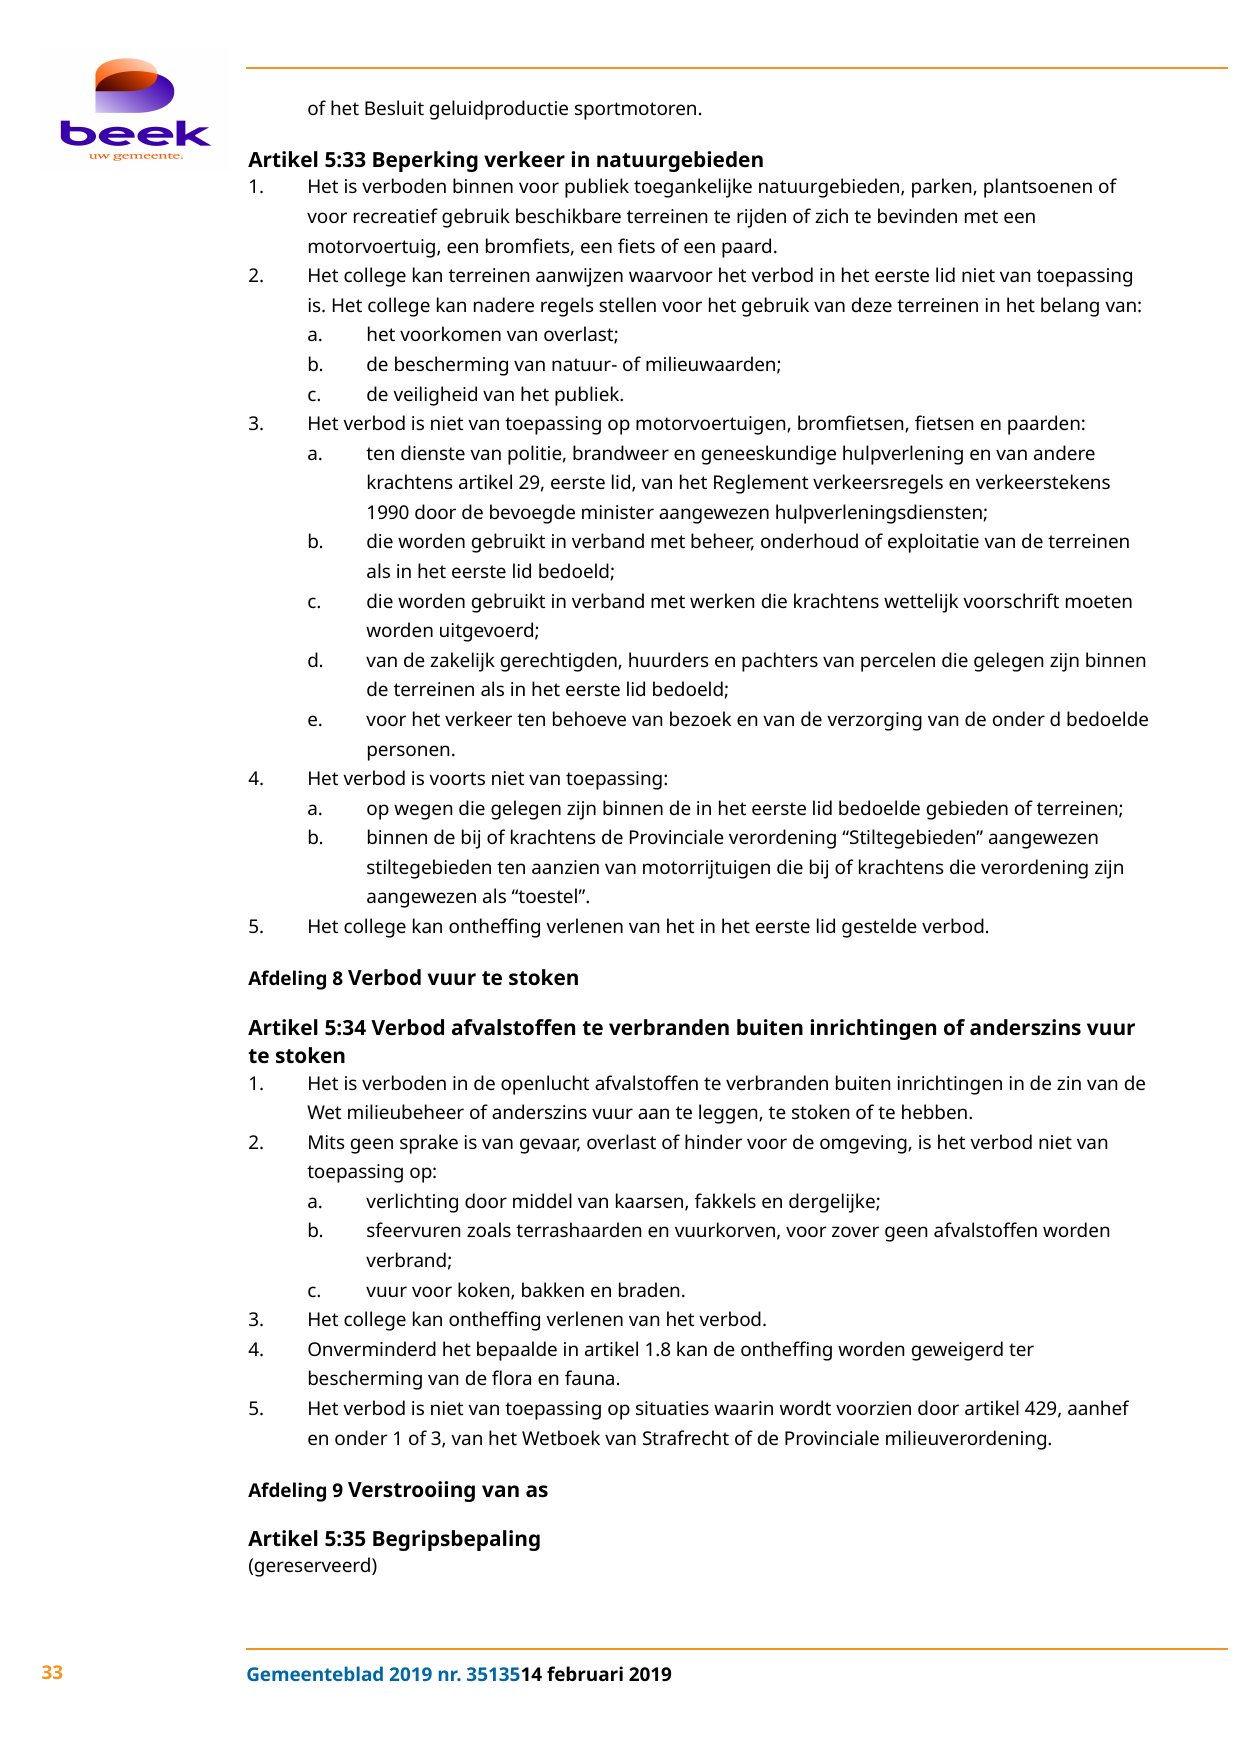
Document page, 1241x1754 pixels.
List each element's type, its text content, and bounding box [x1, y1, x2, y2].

list het voorkomen van overlast; [307, 322, 1152, 347]
list de bescherming van natuur- of milieuwaarden; [307, 351, 1152, 377]
list of het Besluit geluidproductie sportmotoren. [248, 95, 1152, 121]
list Het verbod is niet van toepassing op situaties waarin wordt voorzien door artikel 429, aanhef en onder 1 of 3, van het Wetboek van Strafrecht of de Provinciale milieuverordening. [248, 1395, 1152, 1450]
list Het college kan terreinen aanwijzen waarvoor het verbod in het eerste lid niet van toepassing is. Het college kan nadere regels stellen voor het gebruik van deze terreinen in het belang van: [248, 262, 1152, 318]
list voor het verkeer ten behoeve van bezoek en van de verzorging van de onder d bedoelde personen. [307, 706, 1152, 761]
list Het is verboden in de openlucht afvalstoffen te verbranden buiten inrichtingen in de zin van de Wet milieubeheer of anderszins vuur aan te leggen, te stoken of te hebben. [248, 1070, 1152, 1125]
list die worden gebruikt in verband met beheer, onderhoud of exploitatie van de terreinen als in het eerste lid bedoeld; [307, 529, 1152, 584]
list verlichting door middel van kaarsen, fakkels en dergelijke; [307, 1188, 1152, 1214]
list Het verbod is voorts niet van toepassing: [248, 765, 1152, 791]
picture [41, 47, 231, 172]
list Het college kan ontheffing verlenen van het verbod. [248, 1306, 1152, 1332]
list op wegen die gelegen zijn binnen de in het eerste lid bedoelde gebieden of terreinen; [307, 795, 1152, 821]
list binnen de bij of krachtens de Provinciale verordening “Stiltegebieden” aangewezen stiltegebieden ten aanzien van motorrijtuigen die bij of krachtens die verordening zijn aangewezen als “toestel”. [307, 824, 1152, 909]
text Afdeling 8 Verbod vuur te stoken [248, 963, 1152, 992]
list ten dienste van politie, brandweer en geneeskundige hulpverlening en van andere krachtens artikel 29, eerste lid, van het Reglement verkeersregels en verkeerstekens 1990 door de bevoegde minister aangewezen hulpverleningsdiensten; [307, 440, 1152, 525]
list Het verbod is niet van toepassing op motorvoertuigen, bromfietsen, fietsen en paarden: [248, 410, 1152, 436]
text Artikel 5:33 Beperking verkeer in natuurgebieden [248, 145, 1152, 174]
text Afdeling 9 Verstrooiing van as [248, 1475, 1152, 1503]
list van de zakelijk gerechtigden, huurders en pachters van percelen die gelegen zijn binnen de terreinen als in het eerste lid bedoeld; [307, 647, 1152, 702]
text (gereserveerd) [248, 1553, 1152, 1578]
list vuur voor koken, bakken en braden. [307, 1277, 1152, 1302]
list die worden gebruikt in verband met werken die krachtens wettelijk voorschrift moeten worden uitgevoerd; [307, 588, 1152, 643]
list de veiligheid van het publiek. [307, 381, 1152, 406]
list Het college kan ontheffing verlenen van het in het eerste lid gestelde verbod. [248, 913, 1152, 939]
list Mits geen sprake is van gevaar, overlast of hinder voor de omgeving, is het verbod niet van toepassing op: [248, 1129, 1152, 1184]
list sfeervuren zoals terrashaarden en vuurkorven, voor zover geen afvalstoffen worden verbrand; [307, 1218, 1152, 1273]
text Artikel 5:35 Begripsbepaling [248, 1524, 1152, 1553]
text Artikel 5:34 Verbod afvalstoffen te verbranden buiten inrichtingen of anderszins vuur te stoken [248, 1013, 1152, 1070]
list Het is verboden binnen voor publiek toegankelijke natuurgebieden, parken, plantsoenen of voor recreatief gebruik beschikbare terreinen te rijden of zich te bevinden met een motorvoertuig, een bromfiets, een fiets of een paard. [248, 174, 1152, 258]
list Onverminderd het bepaalde in artikel 1.8 kan de ontheffing worden geweigerd ter bescherming van de flora en fauna. [248, 1336, 1152, 1391]
